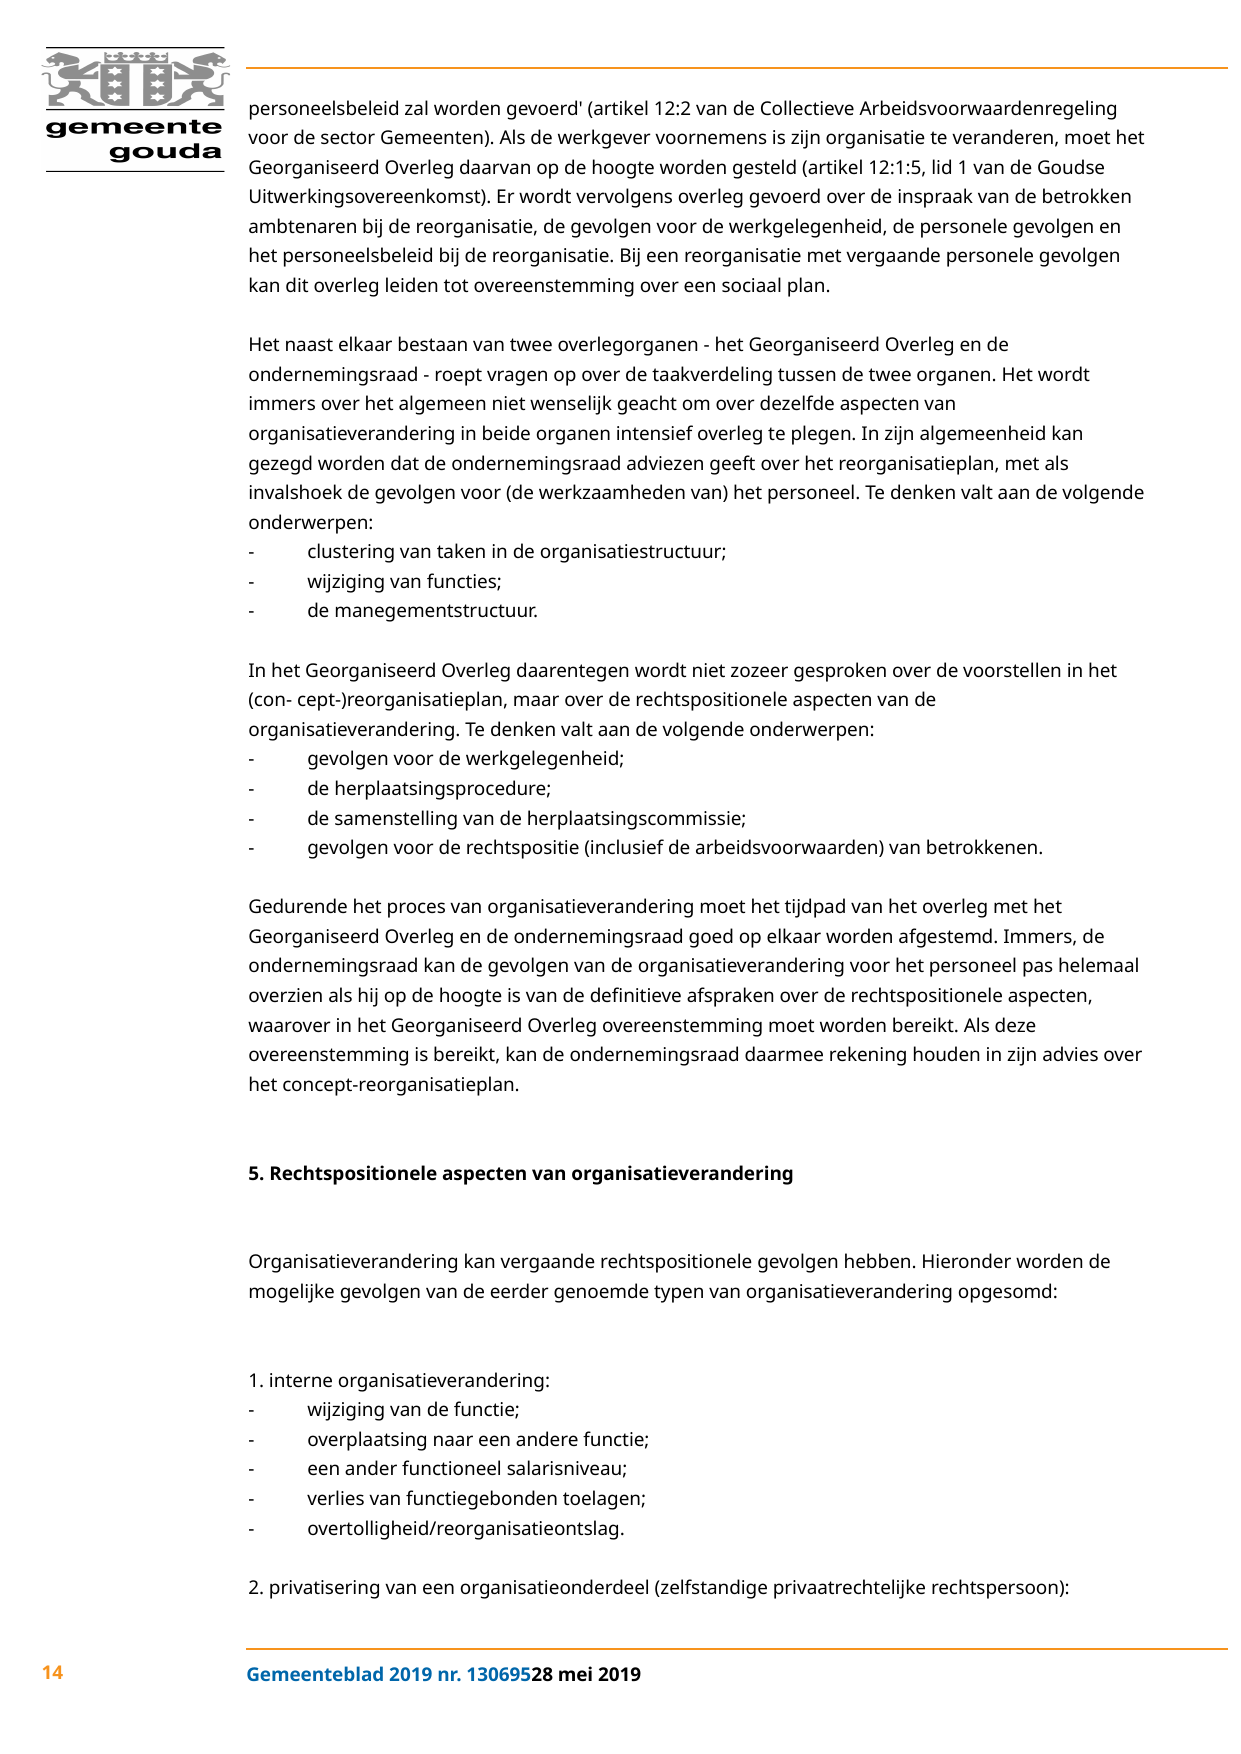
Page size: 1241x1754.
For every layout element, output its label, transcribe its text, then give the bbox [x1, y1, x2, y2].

text In het Georganiseerd Overleg daarentegen wordt niet zozeer gesproken over de voorstellen in het (con- cept-)reorganisatieplan, maar over de rechtspositionele aspecten van de organisatieverandering. Te denken valt aan de volgende onderwerpen: [248, 657, 1152, 742]
text 2. privatisering van een organisatieonderdeel (zelfstandige privaatrechtelijke rechtspersoon): [248, 1574, 1152, 1600]
list wijziging van functies; [248, 568, 1152, 594]
list clustering van taken in de organisatiestructuur; [248, 538, 1152, 564]
list een ander functioneel salarisniveau; [248, 1456, 1152, 1481]
list gevolgen voor de rechtspositie (inclusief de arbeidsvoorwaarden) van betrokkenen. [248, 834, 1152, 860]
list verlies van functiegebonden toelagen; [248, 1485, 1152, 1511]
text organisatieverandering in beide organen intensief overleg te plegen. In zijn algemeenheid kan gezegd worden dat de ondernemingsraad adviezen geeft over het reorganisatieplan, met als invalshoek de gevolgen voor (de werkzaamheden van) het personeel. Te denken valt aan de volgende onderwerpen: [248, 420, 1152, 535]
list gevolgen voor de werkgelegenheid; [248, 746, 1152, 771]
text 1. interne organisatieverandering: [248, 1367, 1152, 1393]
list de samenstelling van de herplaatsingscommissie; [248, 805, 1152, 831]
list wijziging van de functie; [248, 1396, 1152, 1422]
list overtolligheid/reorganisatieontslag. [248, 1515, 1152, 1541]
text Organisatieverandering kan vergaande rechtspositionele gevolgen hebben. Hieronder worden de mogelij­ke gevolgen van de eerder genoemde typen van organisatieverandering opgesomd: [248, 1248, 1152, 1304]
list overplaatsing naar een andere functie; [248, 1426, 1152, 1452]
list de herplaatsingsprocedure; [248, 775, 1152, 801]
picture [41, 47, 231, 172]
text Gedurende het proces van organisatieverandering moet het tijdpad van het overleg met het Georgani­seerd Overleg en de ondernemingsraad goed op elkaar worden afgestemd. Immers, de ondernemingsraad kan de gevolgen van de organisatieverandering voor het personeel pas helemaal overzien als hij op de hoogte is van de definitieve afspraken over de rechtspositionele aspecten, waarover in het Georgani­seerd Overleg overeenstemming moet worden bereikt. Als deze overeenstemming is bereikt, kan de ondernemingsraad daarmee rekening houden in zijn advies over het concept-reorganisatieplan. [248, 893, 1152, 1097]
text 5. Rechtspositionele aspecten van organisatieverandering [248, 1160, 1152, 1186]
text Het naast elkaar bestaan van twee overlegorganen - het Georganiseerd Overleg en de ondernemingsraad - roept vragen op over de taakverdeling tussen de twee organen. Het wordt immers over het algemeen niet wenselijk geacht om over dezelfde aspecten van [248, 331, 1152, 416]
text personeelsbeleid zal worden gevoerd' (artikel 12:2 van de Collectieve Arbeidsvoorwaardenregeling voor de sector Gemeenten). Als de werkgever voornemens is zijn organisatie te veranderen, moet het Georganiseerd Overleg daarvan op de hoogte worden gesteld (artikel 12:1:5, lid 1 van de Goudse Uitwerkingsovereenkomst). Er wordt vervolgens overleg gevoerd over de inspraak van de betrokken ambtenaren bij de reorganisatie, de gevolgen voor de werkgelegenheid, de personele gevolgen en het personeelsbeleid bij de reorganisatie. Bij een reorganisatie met vergaande personele gevolgen kan dit overleg leiden tot overeenstemming over een sociaal plan. [248, 95, 1152, 298]
list de manegementstructuur. [248, 598, 1152, 623]
